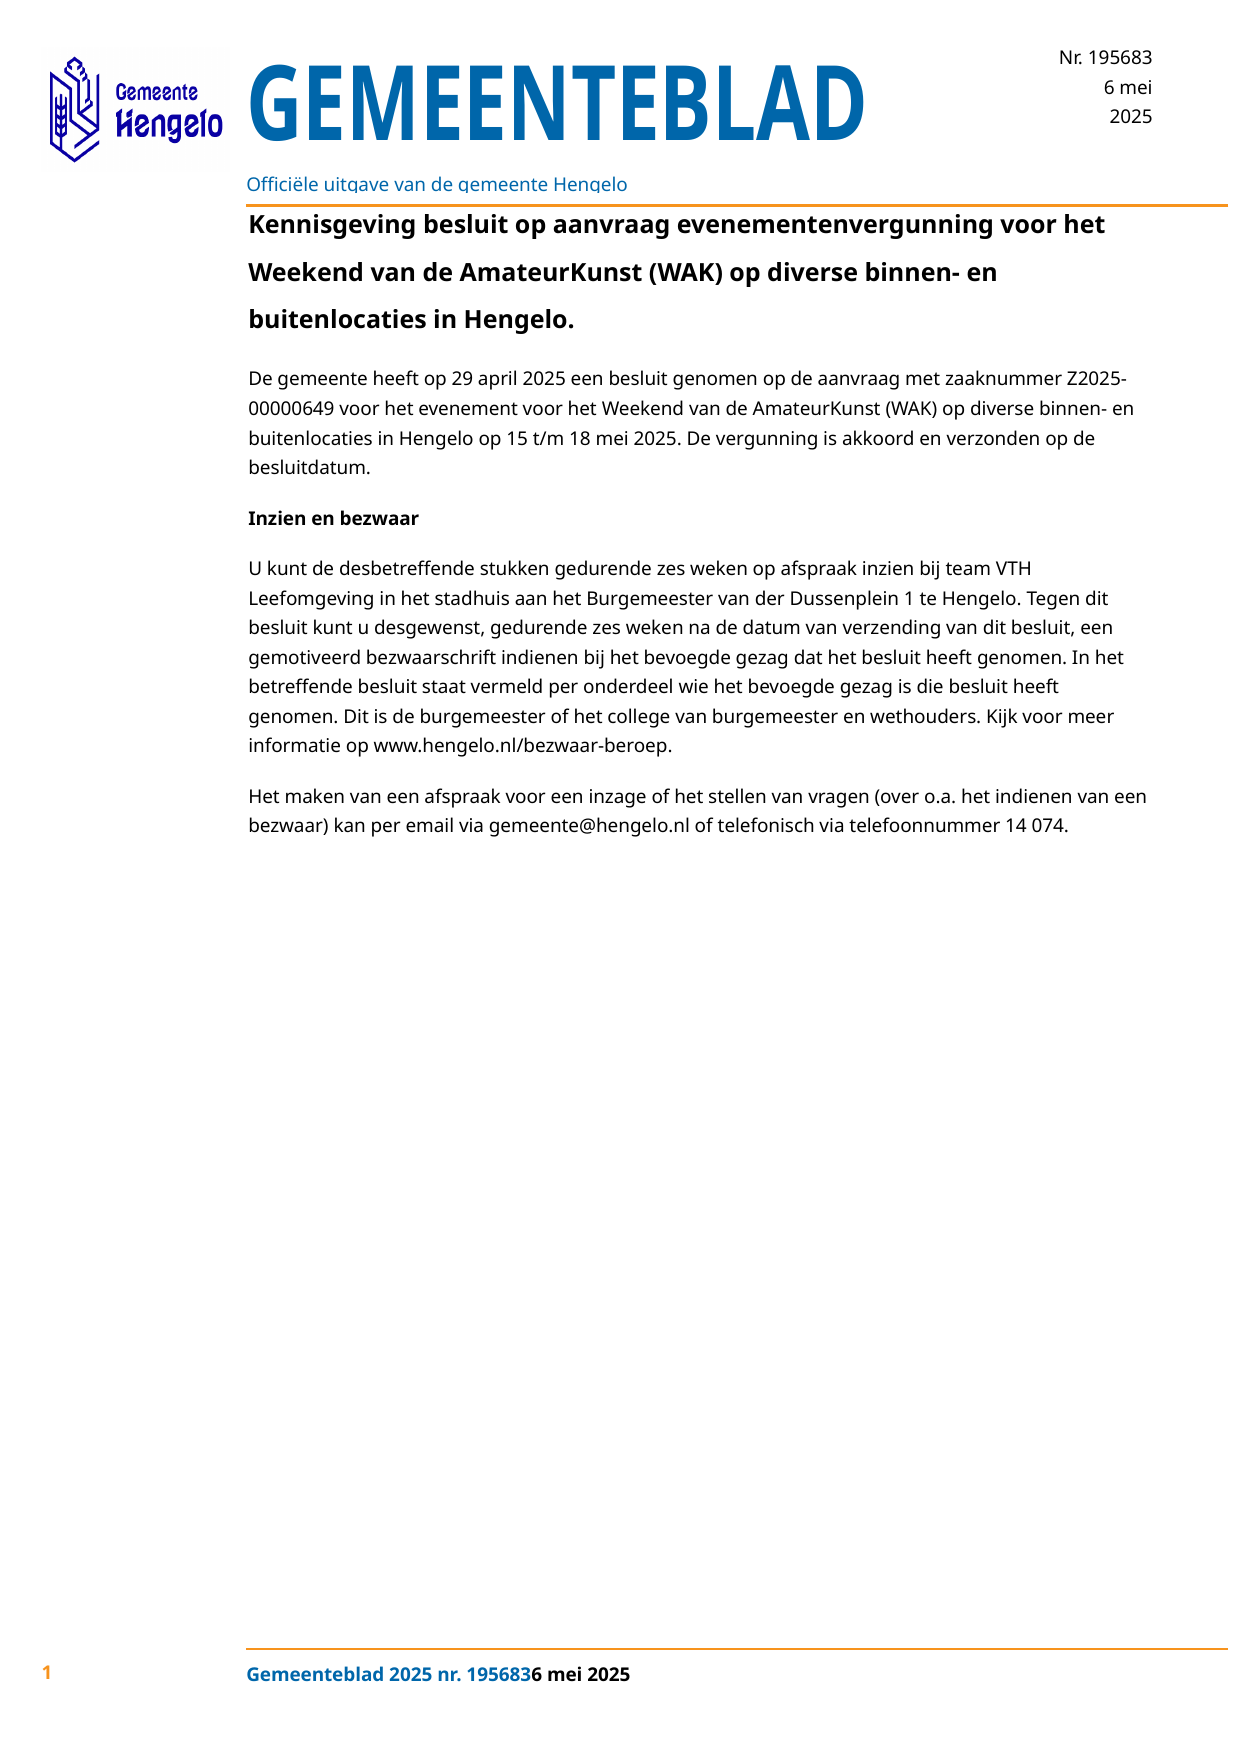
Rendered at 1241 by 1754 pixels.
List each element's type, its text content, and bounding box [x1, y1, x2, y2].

text De gemeente heeft op 29 april 2025 een besluit genomen op de aanvraag met zaaknummer Z2025-00000649 voor het evenement voor het Weekend van de AmateurKunst (WAK) op diverse binnen- en buitenlocaties in Hengelo op 15 t/m 18 mei 2025. De vergunning is akkoord en verzonden op de besluitdatum. [248, 366, 1152, 480]
text Het maken van een afspraak voor een inzage of het stellen van vragen (over o.a. het indienen van een bezwaar) kan per email via gemeente@hengelo.nl of telefonisch via telefoonnummer 14 074. [248, 783, 1152, 838]
picture [41, 47, 231, 172]
text U kunt de desbetreffende stukken gedurende zes weken op afspraak inzien bij team VTH Leefomgeving in het stadhuis aan het Burgemeester van der Dussenplein 1 te Hengelo. Tegen dit besluit kunt u desgewenst, gedurende zes weken na de datum van verzending van dit besluit, een gemotiveerd bezwaarschrift indienen bij het bevoegde gezag dat het besluit heeft genomen. In het betreffende besluit staat vermeld per onderdeel wie het bevoegde gezag is die besluit heeft genomen. Dit is de burgemeester of het college van burgemeester en wethouders. Kijk voor meer informatie op www.hengelo.nl/bezwaar-beroep. [248, 555, 1152, 758]
text Kennisgeving besluit op aanvraag evenementenvergunning voor het Weekend van de AmateurKunst (WAK) op diverse binnen- en buitenlocaties in Hengelo. [248, 207, 1152, 336]
text Inzien en bezwaar [248, 505, 1152, 530]
